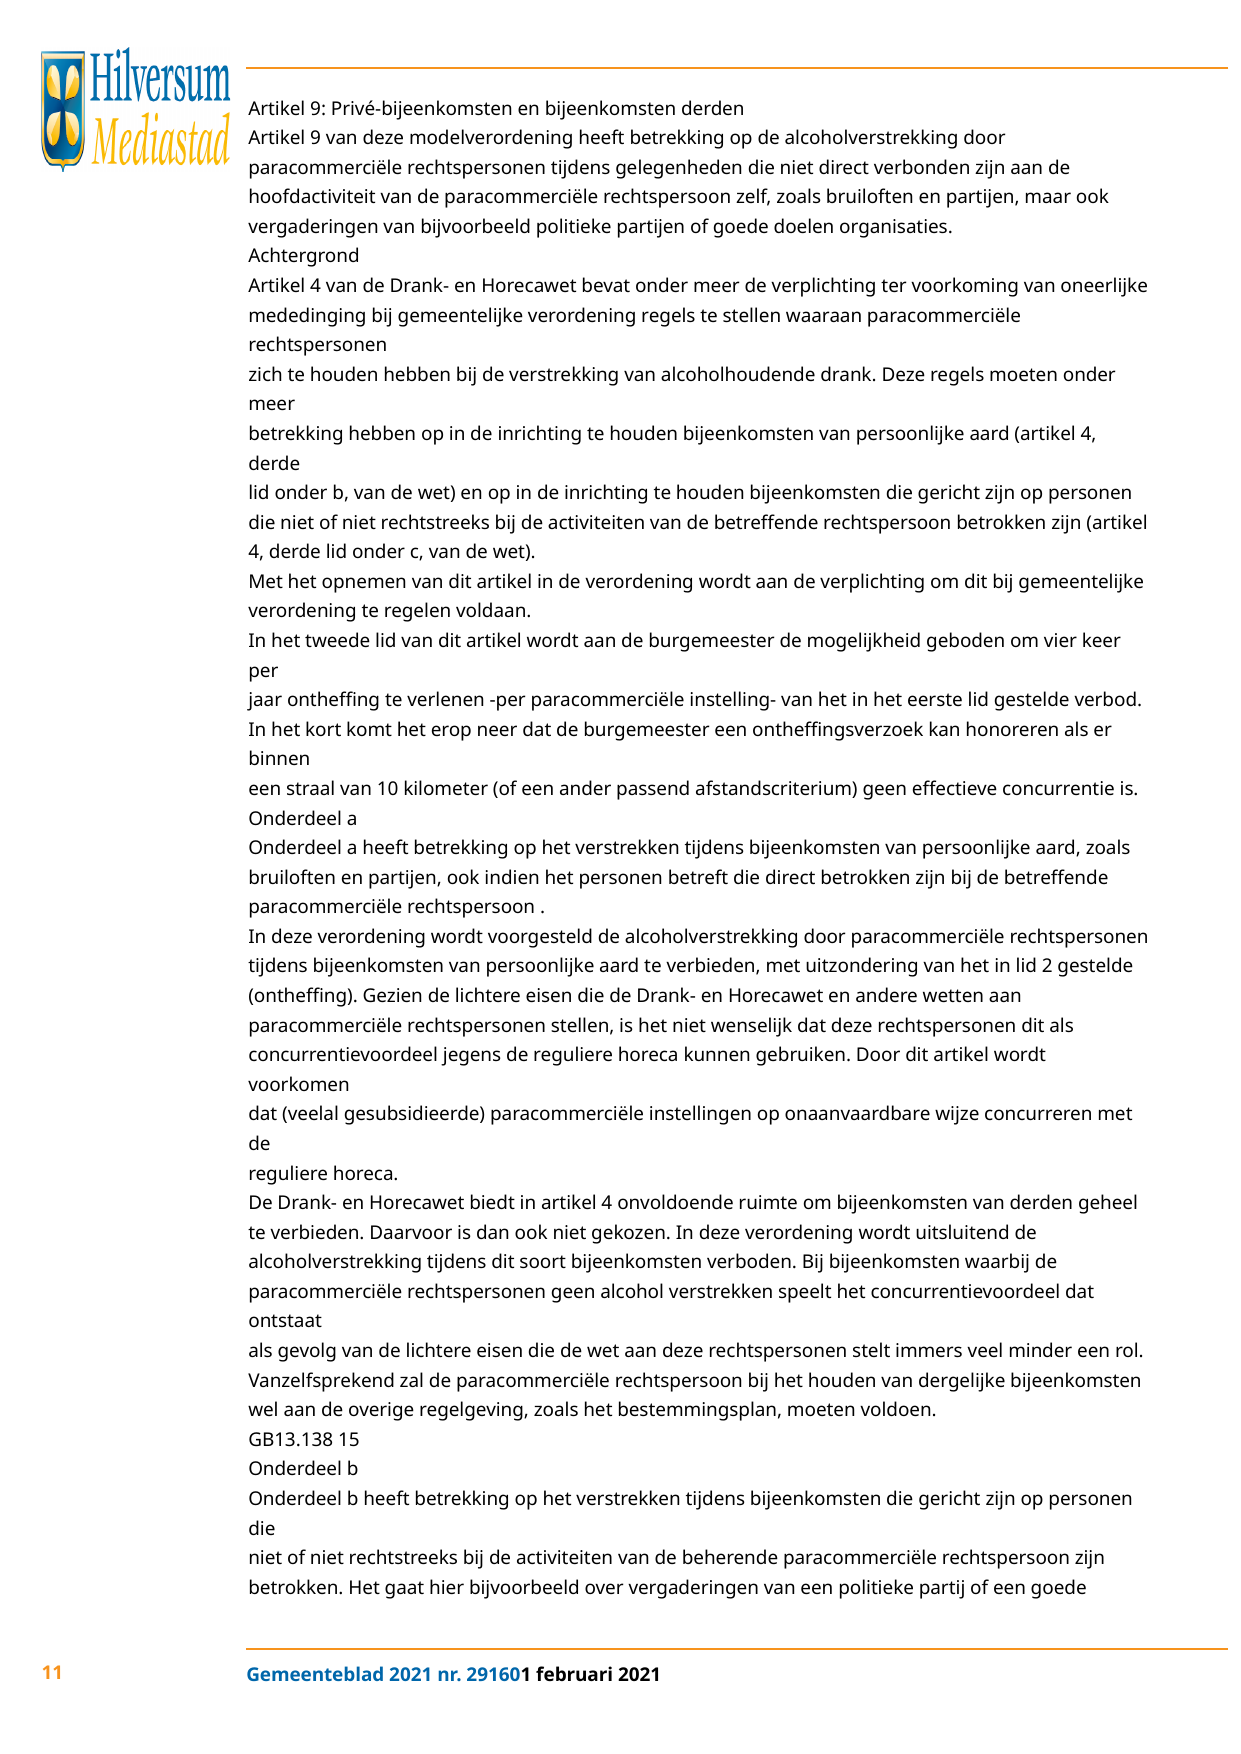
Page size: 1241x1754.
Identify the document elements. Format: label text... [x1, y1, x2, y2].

text Vanzelfsprekend zal de paracommerciële rechtspersoon bij het houden van dergelijke bijeenkomsten [248, 1367, 1152, 1393]
text 4, derde lid onder c, van de wet). [248, 538, 1152, 564]
text Onderdeel a [248, 805, 1152, 831]
text lid onder b, van de wet) en op in de inrichting te houden bijeenkomsten die gericht zijn op personen [248, 479, 1152, 505]
text GB13.138 15 [248, 1426, 1152, 1452]
text verordening te regelen voldaan. [248, 598, 1152, 623]
text In het kort komt het erop neer dat de burgemeester een ontheffingsverzoek kan honoreren als er binnen [248, 716, 1152, 771]
text te verbieden. Daarvoor is dan ook niet gekozen. In deze verordening wordt uitsluitend de [248, 1219, 1152, 1245]
text (ontheffing). Gezien de lichtere eisen die de Drank- en Horecawet en andere wetten aan [248, 982, 1152, 1008]
text betrokken. Het gaat hier bijvoorbeeld over vergaderingen van een politieke partij of een goede [248, 1574, 1152, 1600]
text bruiloften en partijen, ook indien het personen betreft die direct betrokken zijn bij de betreffende [248, 864, 1152, 890]
picture [41, 47, 231, 172]
text die niet of niet rechtstreeks bij de activiteiten van de betreffende rechtspersoon betrokken zijn (artikel [248, 509, 1152, 535]
text tijdens bijeenkomsten van persoonlijke aard te verbieden, met uitzondering van het in lid 2 gestelde [248, 953, 1152, 978]
text De Drank- en Horecawet biedt in artikel 4 onvoldoende ruimte om bijeenkomsten van derden geheel [248, 1189, 1152, 1215]
text In deze verordening wordt voorgesteld de alcoholverstrekking door paracommerciële rechtspersonen [248, 923, 1152, 949]
text paracommerciële rechtspersoon . [248, 893, 1152, 919]
text Artikel 9: Privé-bijeenkomsten en bijeenkomsten derden [248, 95, 1152, 121]
text hoofdactiviteit van de paracommerciële rechtspersoon zelf, zoals bruiloften en partijen, maar ook [248, 183, 1152, 209]
text mededinging bij gemeentelijke verordening regels te stellen waaraan paracommerciële rechtspersonen [248, 302, 1152, 357]
text Artikel 9 van deze modelverordening heeft betrekking op de alcoholverstrekking door [248, 124, 1152, 150]
text Achtergrond [248, 243, 1152, 268]
text paracommerciële rechtspersonen stellen, is het niet wenselijk dat deze rechtspersonen dit als [248, 1012, 1152, 1038]
text Onderdeel b heeft betrekking op het verstrekken tijdens bijeenkomsten die gericht zijn op personen die [248, 1485, 1152, 1541]
text In het tweede lid van dit artikel wordt aan de burgemeester de mogelijkheid geboden om vier keer per [248, 627, 1152, 683]
text niet of niet rechtstreeks bij de activiteiten van de beherende paracommerciële rechtspersoon zijn [248, 1544, 1152, 1570]
text Onderdeel b [248, 1456, 1152, 1481]
text als gevolg van de lichtere eisen die de wet aan deze rechtspersonen stelt immers veel minder een rol. [248, 1337, 1152, 1363]
text paracommerciële rechtspersonen tijdens gelegenheden die niet direct verbonden zijn aan de [248, 154, 1152, 180]
text dat (veelal gesubsidieerde) paracommerciële instellingen op onaanvaardbare wijze concurreren met de [248, 1101, 1152, 1156]
text een straal van 10 kilometer (of een ander passend afstandscriterium) geen effectieve concurrentie is. [248, 775, 1152, 801]
text Artikel 4 van de Drank- en Horecawet bevat onder meer de verplichting ter voorkoming van oneerlijke [248, 272, 1152, 298]
text wel aan de overige regelgeving, zoals het bestemmingsplan, moeten voldoen. [248, 1396, 1152, 1422]
text zich te houden hebben bij de verstrekking van alcoholhoudende drank. Deze regels moeten onder meer [248, 361, 1152, 416]
text jaar ontheffing te verlenen -per paracommerciële instelling- van het in het eerste lid gestelde verbod. [248, 686, 1152, 712]
text concurrentievoordeel jegens de reguliere horeca kunnen gebruiken. Door dit artikel wordt voorkomen [248, 1041, 1152, 1097]
text vergaderingen van bijvoorbeeld politieke partijen of goede doelen organisaties. [248, 213, 1152, 239]
text betrekking hebben op in de inrichting te houden bijeenkomsten van persoonlijke aard (artikel 4, derde [248, 420, 1152, 476]
text Met het opnemen van dit artikel in de verordening wordt aan de verplichting om dit bij gemeentelijke [248, 568, 1152, 594]
text paracommerciële rechtspersonen geen alcohol verstrekken speelt het concurrentievoordeel dat ontstaat [248, 1278, 1152, 1333]
text alcoholverstrekking tijdens dit soort bijeenkomsten verboden. Bij bijeenkomsten waarbij de [248, 1248, 1152, 1274]
text Onderdeel a heeft betrekking op het verstrekken tijdens bijeenkomsten van persoonlijke aard, zoals [248, 834, 1152, 860]
text reguliere horeca. [248, 1160, 1152, 1186]
